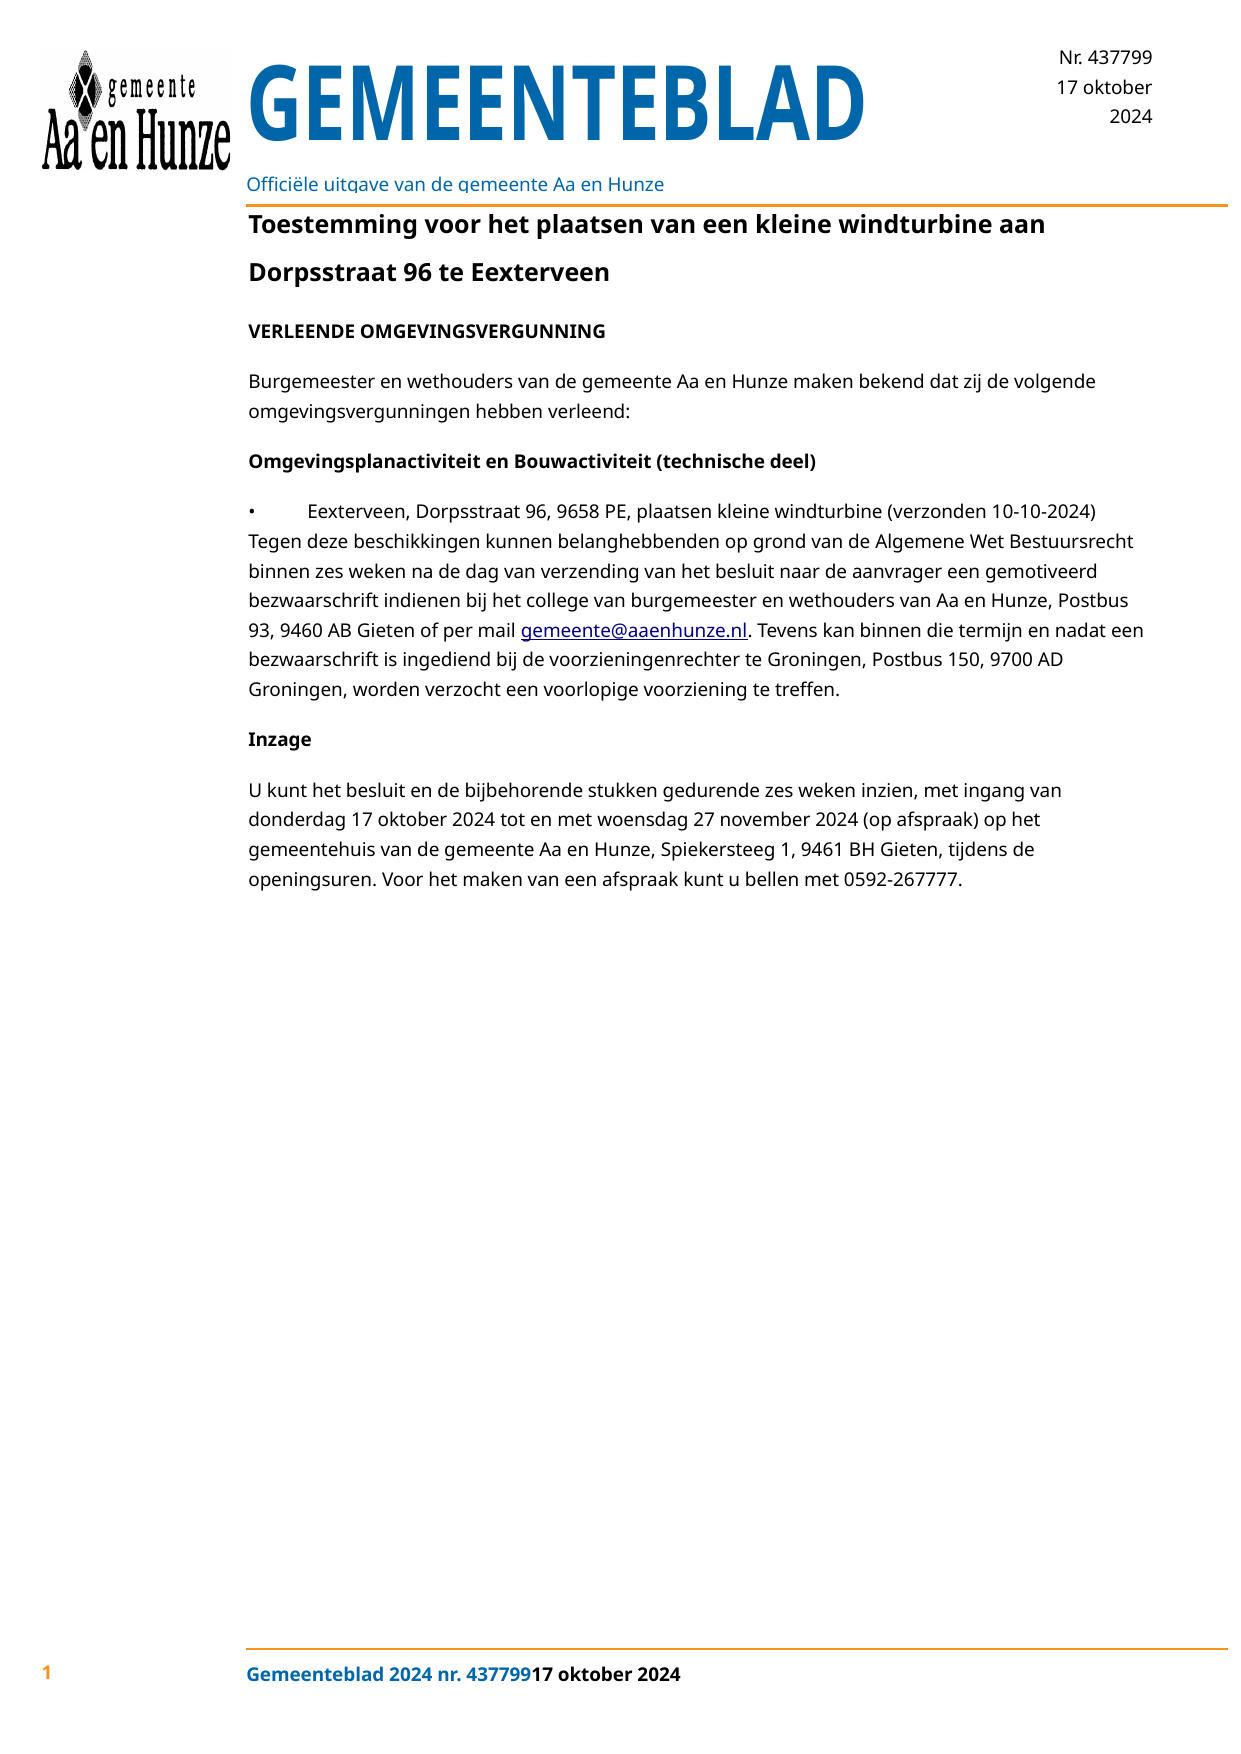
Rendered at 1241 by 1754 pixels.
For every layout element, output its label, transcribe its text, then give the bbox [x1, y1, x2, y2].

text Toestemming voor het plaatsen van een kleine windturbine aan Dorpsstraat 96 te Eexterveen [248, 207, 1152, 288]
text Inzage [248, 727, 1152, 752]
text U kunt het besluit en de bijbehorende stukken gedurende zes weken inzien, met ingang van donderdag 17 oktober 2024 tot en met woensdag 27 november 2024 (op afspraak) op het gemeentehuis van de gemeente Aa en Hunze, Spiekersteeg 1, 9461 BH Gieten, tijdens de openingsuren. Voor het maken van een afspraak kunt u bellen met 0592-267777. [248, 777, 1152, 892]
picture [41, 47, 231, 172]
text Omgevingsplanactiviteit en Bouwactiviteit (technische deel) [248, 448, 1152, 474]
list Eexterveen, Dorpsstraat 96, 9658 PE, plaatsen kleine windturbine (verzonden 10-10-2024) [248, 499, 1152, 524]
text Burgemeester en wethouders van de gemeente Aa en Hunze maken bekend dat zij de volgende omgevingsvergunningen hebben verleend: [248, 368, 1152, 424]
text VERLEENDE OMGEVINGSVERGUNNING [248, 318, 1152, 344]
text Tegen deze beschikkingen kunnen belanghebbenden op grond van de Algemene Wet Bestuursrecht binnen zes weken na de dag van verzending van het besluit naar de aanvrager een gemotiveerd bezwaarschrift indienen bij het college van burgemeester en wethouders van Aa en Hunze, Postbus 93, 9460 AB Gieten of per mail gemeente@aaenhunze.nl. Tevens kan binnen die termijn en nadat een bezwaarschrift is ingediend bij de voorzieningenrechter te Groningen, Postbus 150, 9700 AD Groningen, worden verzocht een voorlopige voorziening te treffen. [248, 528, 1152, 702]
